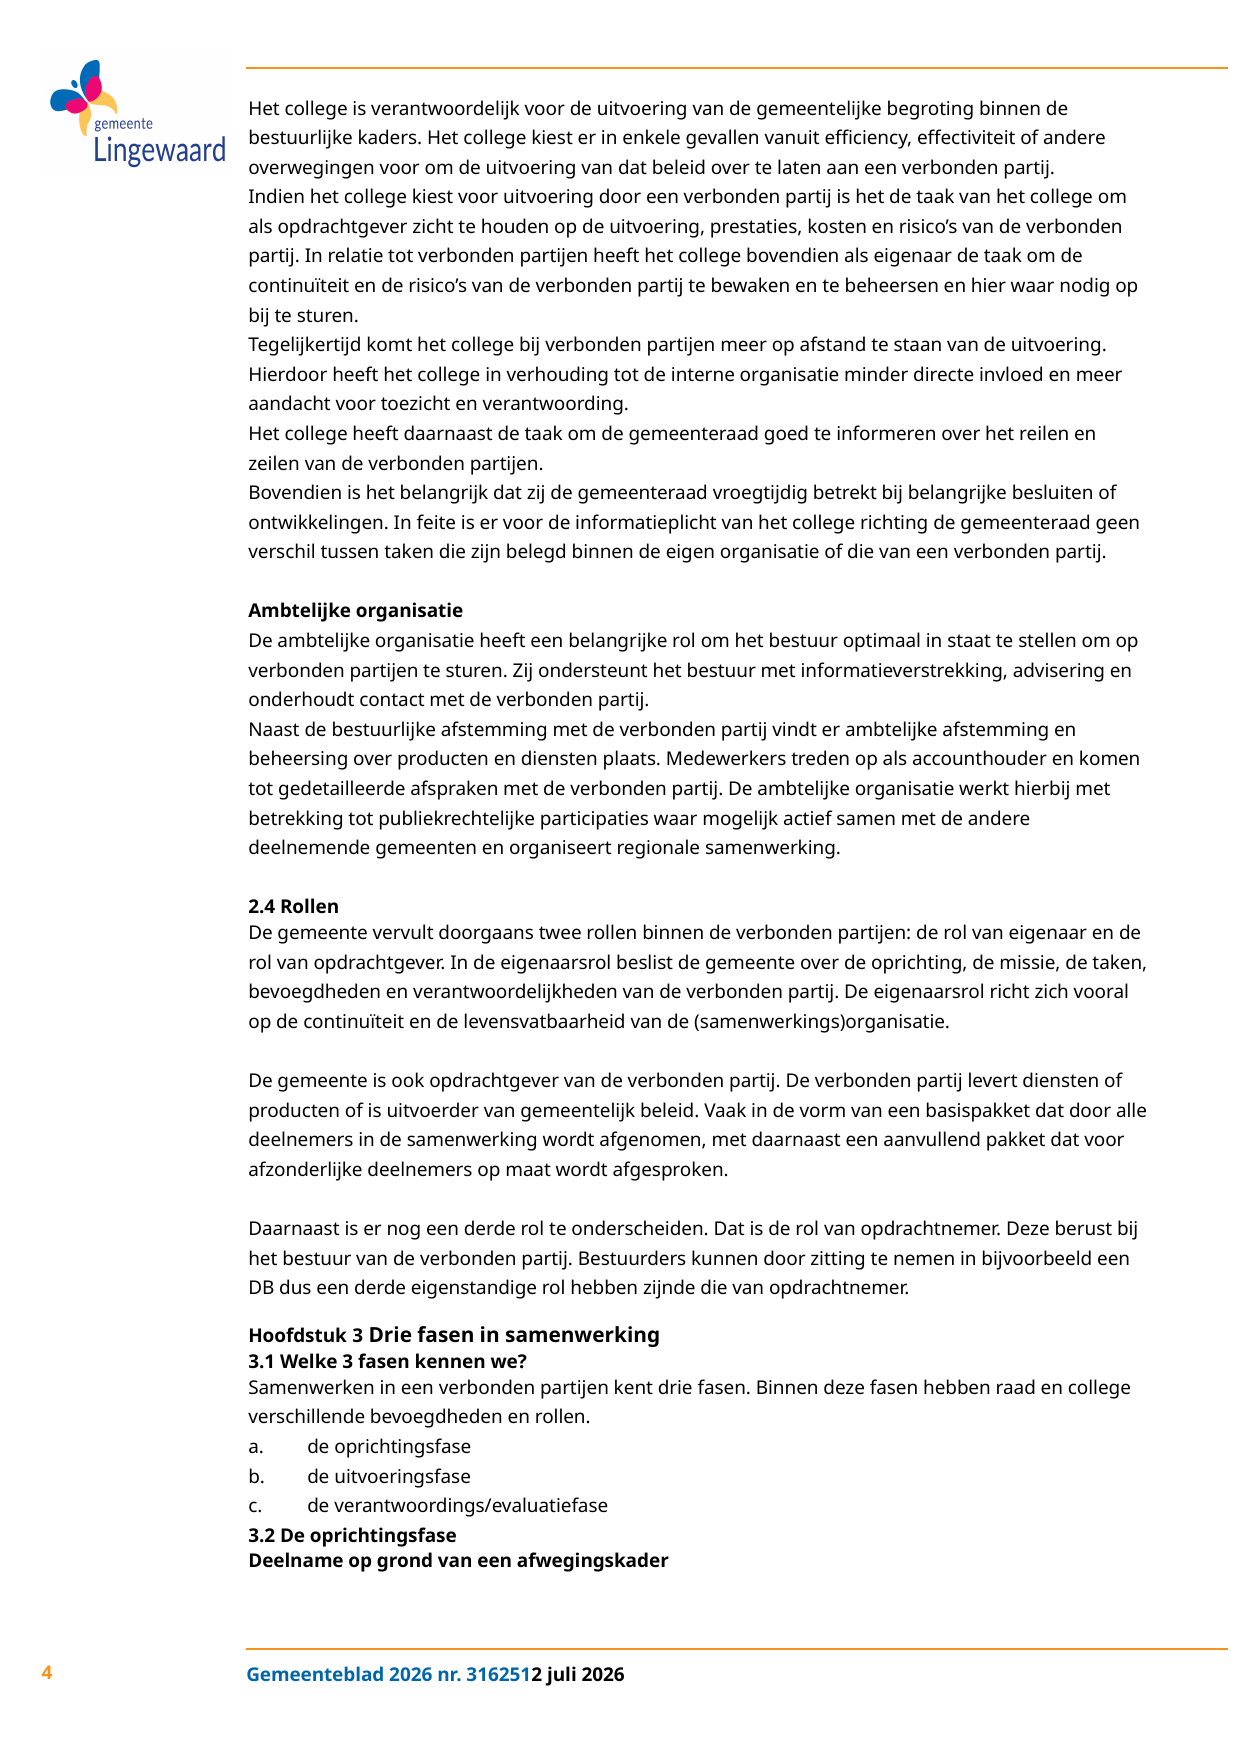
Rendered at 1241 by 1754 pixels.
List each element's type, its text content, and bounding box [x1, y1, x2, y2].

text 2.4 Rollen [248, 893, 1152, 919]
text Tegelijkertijd komt het college bij verbonden partijen meer op afstand te staan van de uitvoering. Hierdoor heeft het college in verhouding tot de interne organisatie minder directe invloed en meer aandacht voor toezicht en verantwoording. [248, 331, 1152, 416]
text Samenwerken in een verbonden partijen kent drie fasen. Binnen deze fasen hebben raad en college verschillende bevoegdheden en rollen. [248, 1374, 1152, 1429]
text Naast de bestuurlijke afstemming met de verbonden partij vindt er ambtelijke afstemming en beheersing over producten en diensten plaats. Medewerkers treden op als accounthouder en komen tot gedetailleerde afspraken met de verbonden partij. De ambtelijke organisatie werkt hierbij met betrekking tot publiekrechtelijke participaties waar mogelijk actief samen met de andere deelnemende gemeenten en organiseert regionale samenwerking. [248, 716, 1152, 860]
text Daarnaast is er nog een derde rol te onderscheiden. Dat is de rol van opdrachtnemer. Deze berust bij het bestuur van de verbonden partij. Bestuurders kunnen door zitting te nemen in bijvoorbeeld een DB dus een derde eigenstandige rol hebben zijnde die van opdrachtnemer. [248, 1215, 1152, 1300]
text Deelname op grond van een afwegingskader [248, 1548, 1152, 1573]
text Bovendien is het belangrijk dat zij de gemeenteraad vroegtijdig betrekt bij belangrijke besluiten of ontwikkelingen. In feite is er voor de informatieplicht van het college richting de gemeenteraad geen verschil tussen taken die zijn belegd binnen de eigen organisatie of die van een verbonden partij. [248, 479, 1152, 564]
list de verantwoordings/evaluatiefase [248, 1492, 1152, 1518]
text Ambtelijke organisatie [248, 598, 1152, 623]
text De ambtelijke organisatie heeft een belangrijke rol om het bestuur optimaal in staat te stellen om op verbonden partijen te sturen. Zij ondersteunt het bestuur met informatieverstrekking, advisering en onderhoudt contact met de verbonden partij. [248, 627, 1152, 712]
text Hoofdstuk 3 Drie fasen in samenwerking [248, 1320, 1152, 1348]
text Het college heeft daarnaast de taak om de gemeenteraad goed te informeren over het reilen en zeilen van de verbonden partijen. [248, 420, 1152, 476]
text 3.2 De oprichtingsfase [248, 1522, 1152, 1548]
text De gemeente vervult doorgaans twee rollen binnen de verbonden partijen: de rol van eigenaar en de rol van opdrachtgever. In de eigenaarsrol beslist de gemeente over de oprichting, de missie, de taken, bevoegdheden en verantwoordelijkheden van de verbonden partij. De eigenaarsrol richt zich vooral op de continuïteit en de levensvatbaarheid van de (samenwerkings)organisatie. [248, 919, 1152, 1034]
text 3.1 Welke 3 fasen kennen we? [248, 1348, 1152, 1374]
list de uitvoeringsfase [248, 1463, 1152, 1488]
text Indien het college kiest voor uitvoering door een verbonden partij is het de taak van het college om als opdrachtgever zicht te houden op de uitvoering, prestaties, kosten en risico’s van de verbonden partij. In relatie tot verbonden partijen heeft het college bovendien als eigenaar de taak om de continuïteit en de risico’s van de verbonden partij te bewaken en te beheersen en hier waar nodig op bij te sturen. [248, 183, 1152, 328]
text De gemeente is ook opdrachtgever van de verbonden partij. De verbonden partij levert diensten of producten of is uitvoerder van gemeentelijk beleid. Vaak in de vorm van een basispakket dat door alle deelnemers in de samenwerking wordt afgenomen, met daarnaast een aanvullend pakket dat voor afzonderlijke deelnemers op maat wordt afgesproken. [248, 1067, 1152, 1182]
list de oprichtingsfase [248, 1433, 1152, 1459]
text Het college is verantwoordelijk voor de uitvoering van de gemeentelijke begroting binnen de bestuurlijke kaders. Het college kiest er in enkele gevallen vanuit efficiency, effectiviteit of andere overwegingen voor om de uitvoering van dat beleid over te laten aan een verbonden partij. [248, 95, 1152, 180]
picture [41, 47, 231, 172]
